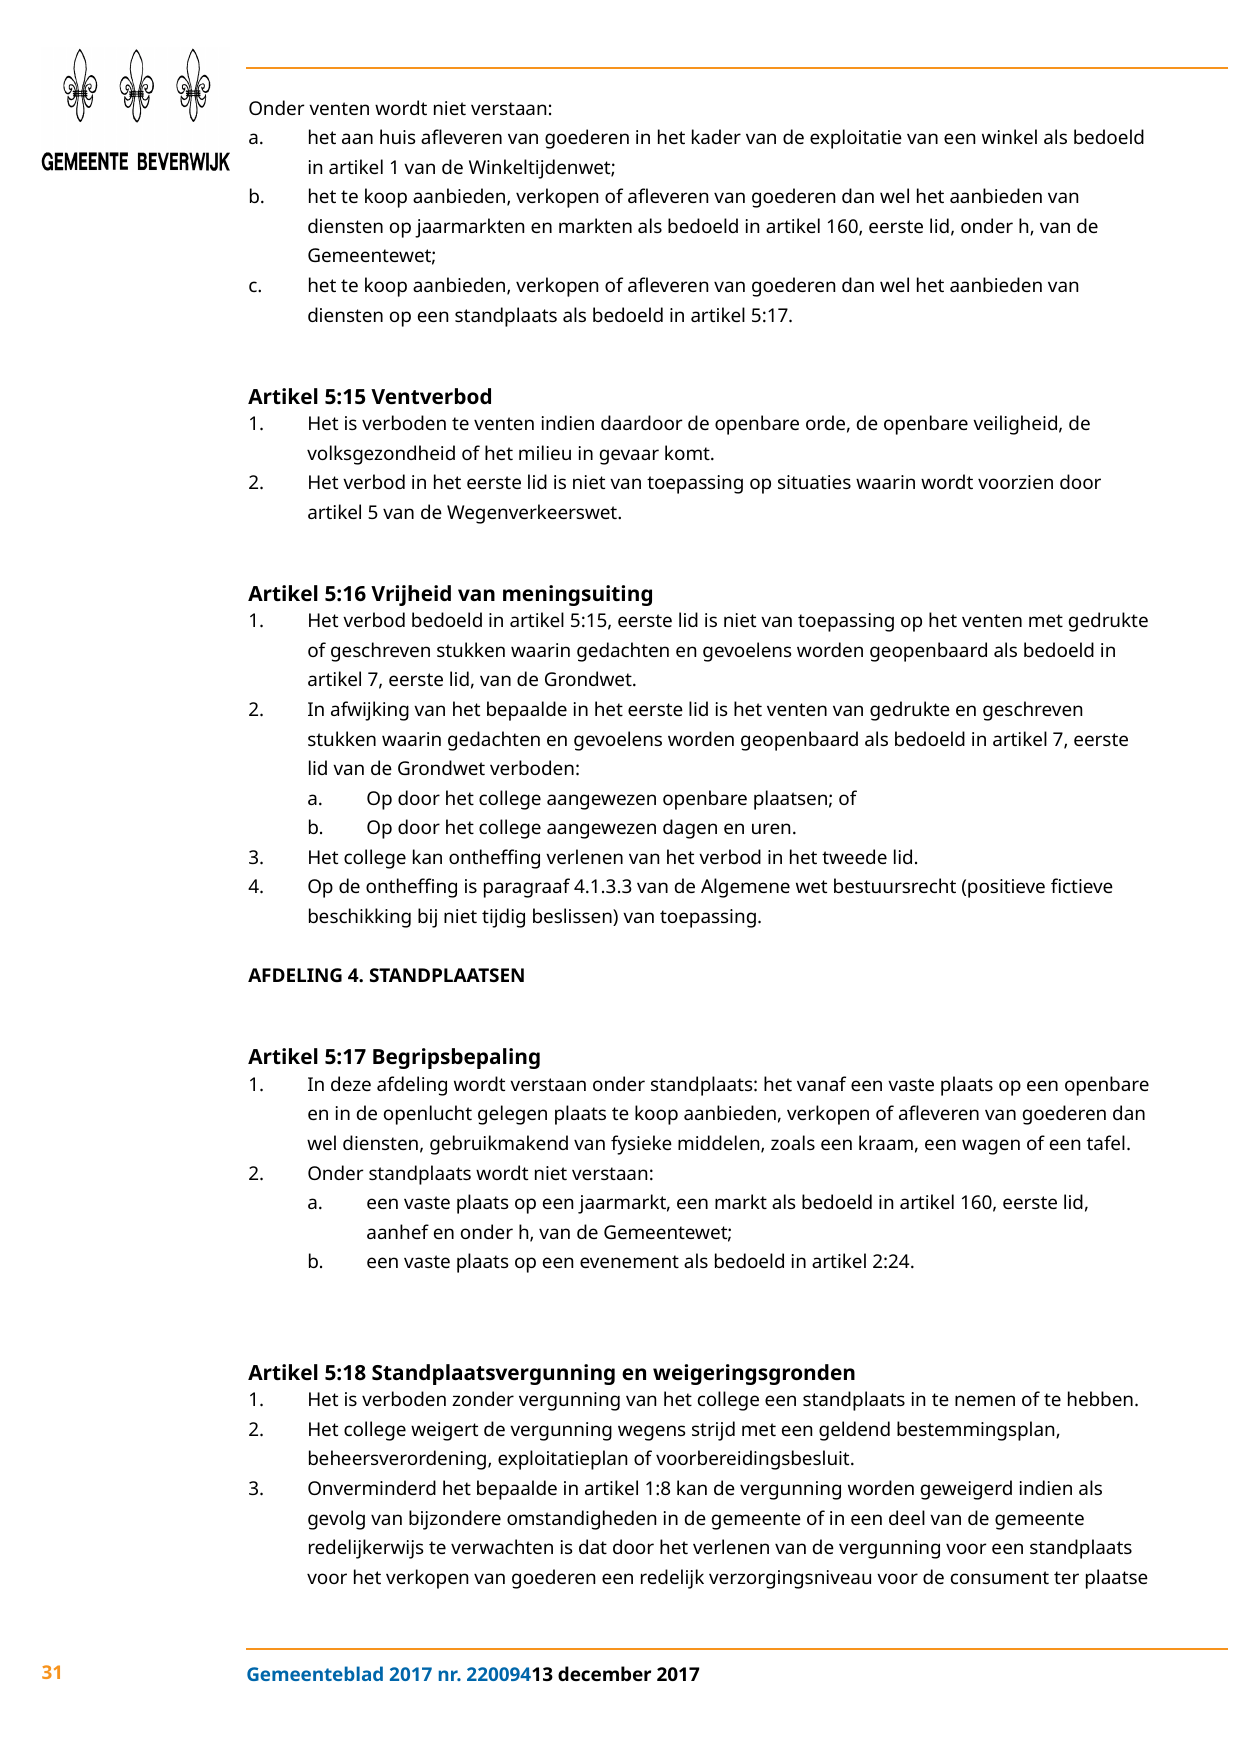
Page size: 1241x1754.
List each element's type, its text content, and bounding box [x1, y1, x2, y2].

text Artikel 5:16 Vrijheid van meningsuiting [248, 579, 1152, 607]
text Artikel 5:15 Ventverbod [248, 382, 1152, 410]
list Het is verboden zonder vergunning van het college een standplaats in te nemen of te hebben. [248, 1386, 1152, 1412]
text Onder venten wordt niet verstaan: [248, 95, 1152, 121]
list Op door het college aangewezen dagen en uren. [307, 814, 1152, 840]
list Onder standplaats wordt niet verstaan: [248, 1160, 1152, 1185]
list Het college kan ontheffing verlenen van het verbod in het tweede lid. [248, 844, 1152, 870]
text AFDELING 4. STANDPLAATSEN [248, 962, 1152, 988]
list het aan huis afleveren van goederen in het kader van de exploitatie van een winkel als bedoeld in artikel 1 van de Winkeltijdenwet; [248, 124, 1152, 180]
text Artikel 5:17 Begripsbepaling [248, 1042, 1152, 1071]
list een vaste plaats op een jaarmarkt, een markt als bedoeld in artikel 160, eerste lid, aanhef en onder h, van de Gemeentewet; [307, 1189, 1152, 1244]
list Het verbod bedoeld in artikel 5:15, eerste lid is niet van toepassing op het venten met gedrukte of geschreven stukken waarin gedachten en gevoelens worden geopenbaard als bedoeld in artikel 7, eerste lid, van de Grondwet. [248, 607, 1152, 692]
picture [41, 47, 231, 172]
list Het verbod in het eerste lid is niet van toepassing op situaties waarin wordt voorzien door artikel 5 van de Wegenverkeerswet. [248, 469, 1152, 525]
list Het college weigert de vergunning wegens strijd met een geldend bestemmingsplan, beheersverordening, exploitatieplan of voorbereidingsbesluit. [248, 1416, 1152, 1471]
text Artikel 5:18 Standplaatsvergunning en weigeringsgronden [248, 1358, 1152, 1386]
list In afwijking van het bepaalde in het eerste lid is het venten van gedrukte en geschreven stukken waarin gedachten en gevoelens worden geopenbaard als bedoeld in artikel 7, eerste lid van de Grondwet verboden: [248, 696, 1152, 781]
list het te koop aanbieden, verkopen of afleveren van goederen dan wel het aanbieden van diensten op een standplaats als bedoeld in artikel 5:17. [248, 272, 1152, 328]
list Op de ontheffing is paragraaf 4.1.3.3 van de Algemene wet bestuursrecht (positieve fictieve beschikking bij niet tijdig beslissen) van toepassing. [248, 874, 1152, 929]
list In deze afdeling wordt verstaan onder standplaats: het vanaf een vaste plaats op een openbare en in de openlucht gelegen plaats te koop aanbieden, verkopen of afleveren van goederen dan wel diensten, gebruikmakend van fysieke middelen, zoals een kraam, een wagen of een tafel. [248, 1071, 1152, 1156]
list Op door het college aangewezen openbare plaatsen; of [307, 785, 1152, 811]
list het te koop aanbieden, verkopen of afleveren van goederen dan wel het aanbieden van diensten op jaarmarkten en markten als bedoeld in artikel 160, eerste lid, onder h, van de Gemeentewet; [248, 183, 1152, 268]
list Onverminderd het bepaalde in artikel 1:8 kan de vergunning worden geweigerd indien als gevolg van bijzondere omstandigheden in de gemeente of in een deel van de gemeente redelijkerwijs te verwachten is dat door het verlenen van de vergunning voor een standplaats voor het verkopen van goederen een redelijk verzorgingsniveau voor de consument ter plaatse [248, 1475, 1152, 1590]
list Het is verboden te venten indien daardoor de openbare orde, de openbare veiligheid, de volksgezondheid of het milieu in gevaar komt. [248, 410, 1152, 466]
list een vaste plaats op een evenement als bedoeld in artikel 2:24. [307, 1248, 1152, 1274]
